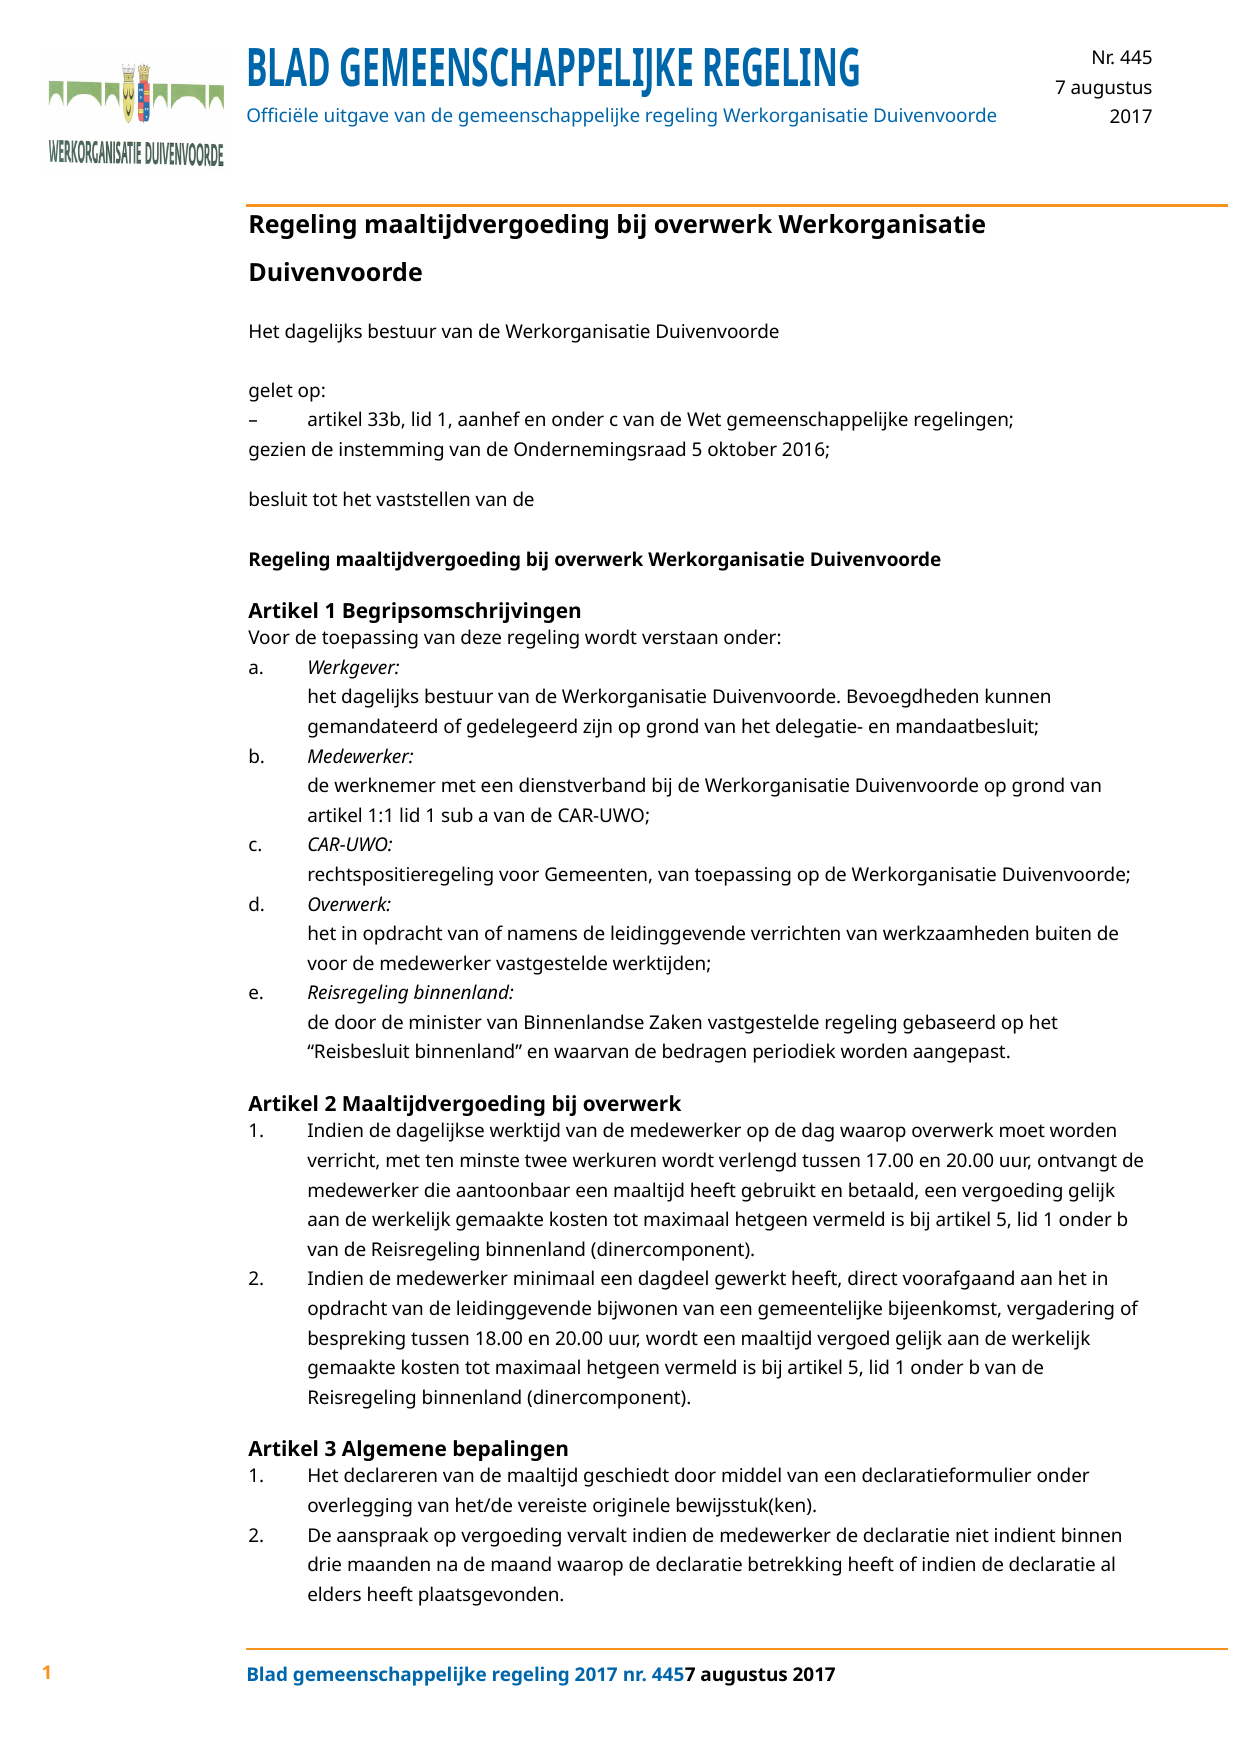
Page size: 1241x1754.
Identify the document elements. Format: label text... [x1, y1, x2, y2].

list Medewerker: [248, 743, 1152, 769]
list Overwerk: [248, 891, 1152, 917]
text besluit tot het vaststellen van de [248, 487, 1152, 512]
list artikel 33b, lid 1, aanhef en onder c van de Wet gemeenschappelijke regelingen; [248, 407, 1152, 432]
list de door de minister van Binnenlandse Zaken vastgestelde regeling gebaseerd op het “Reisbesluit binnenland” en waarvan de bedragen periodiek worden aangepast. [248, 1009, 1152, 1064]
list het in opdracht van of namens de leidinggevende verrichten van werkzaamheden buiten de voor de medewerker vastgestelde werktijden; [248, 920, 1152, 976]
list Reisregeling binnenland: [248, 979, 1152, 1005]
text Artikel 2 Maaltijdvergoeding bij overwerk [248, 1089, 1152, 1118]
text Artikel 1 Begripsomschrijvingen [248, 596, 1152, 624]
text Het dagelijks bestuur van de Werkorganisatie Duivenvoorde [248, 318, 1152, 344]
text Regeling maaltijdvergoeding bij overwerk Werkorganisatie Duivenvoorde [248, 546, 1152, 571]
text Voor de toepassing van deze regeling wordt verstaan onder: [248, 624, 1152, 650]
list het dagelijks bestuur van de Werkorganisatie Duivenvoorde. Bevoegdheden kunnen gemandateerd of gedelegeerd zijn op grond van het delegatie- en mandaatbesluit; [248, 684, 1152, 739]
text gelet op: [248, 377, 1152, 403]
list de werknemer met een dienstverband bij de Werkorganisatie Duivenvoorde op grond van artikel 1:1 lid 1 sub a van de CAR-UWO; [248, 772, 1152, 828]
text Regeling maaltijdvergoeding bij overwerk Werkorganisatie Duivenvoorde [248, 207, 1152, 288]
list Indien de dagelijkse werktijd van de medewerker op de dag waarop overwerk moet worden verricht, met ten minste twee werkuren wordt verlengd tussen 17.00 en 20.00 uur, ontvangt de medewerker die aantoonbaar een maaltijd heeft gebruikt en betaald, een vergoeding gelijk aan de werkelijk gemaakte kosten tot maximaal hetgeen vermeld is bij artikel 5, lid 1 onder b van de Reisregeling binnenland (dinercomponent). [248, 1118, 1152, 1262]
list Werkgever: [248, 654, 1152, 680]
text Artikel 3 Algemene bepalingen [248, 1434, 1152, 1463]
list De aanspraak op vergoeding vervalt indien de medewerker de declaratie niet indient binnen drie maanden na de maand waarop de declaratie betrekking heeft of indien de declaratie al elders heeft plaatsgevonden. [248, 1522, 1152, 1607]
text gezien de instemming van de Ondernemingsraad 5 oktober 2016; [248, 436, 1152, 462]
picture [41, 47, 231, 172]
list rechtspositieregeling voor Gemeenten, van toepassing op de Werkorganisatie Duivenvoorde; [248, 861, 1152, 887]
list Het declareren van de maaltijd geschiedt door middel van een declaratieformulier onder overlegging van het/de vereiste originele bewijsstuk(ken). [248, 1463, 1152, 1518]
list CAR-UWO: [248, 832, 1152, 857]
list Indien de medewerker minimaal een dagdeel gewerkt heeft, direct voorafgaand aan het in opdracht van de leidinggevende bijwonen van een gemeentelijke bijeenkomst, vergadering of bespreking tussen 18.00 en 20.00 uur, wordt een maaltijd vergoed gelijk aan de werkelijk gemaakte kosten tot maximaal hetgeen vermeld is bij artikel 5, lid 1 onder b van de Reisregeling binnenland (dinercomponent). [248, 1266, 1152, 1409]
